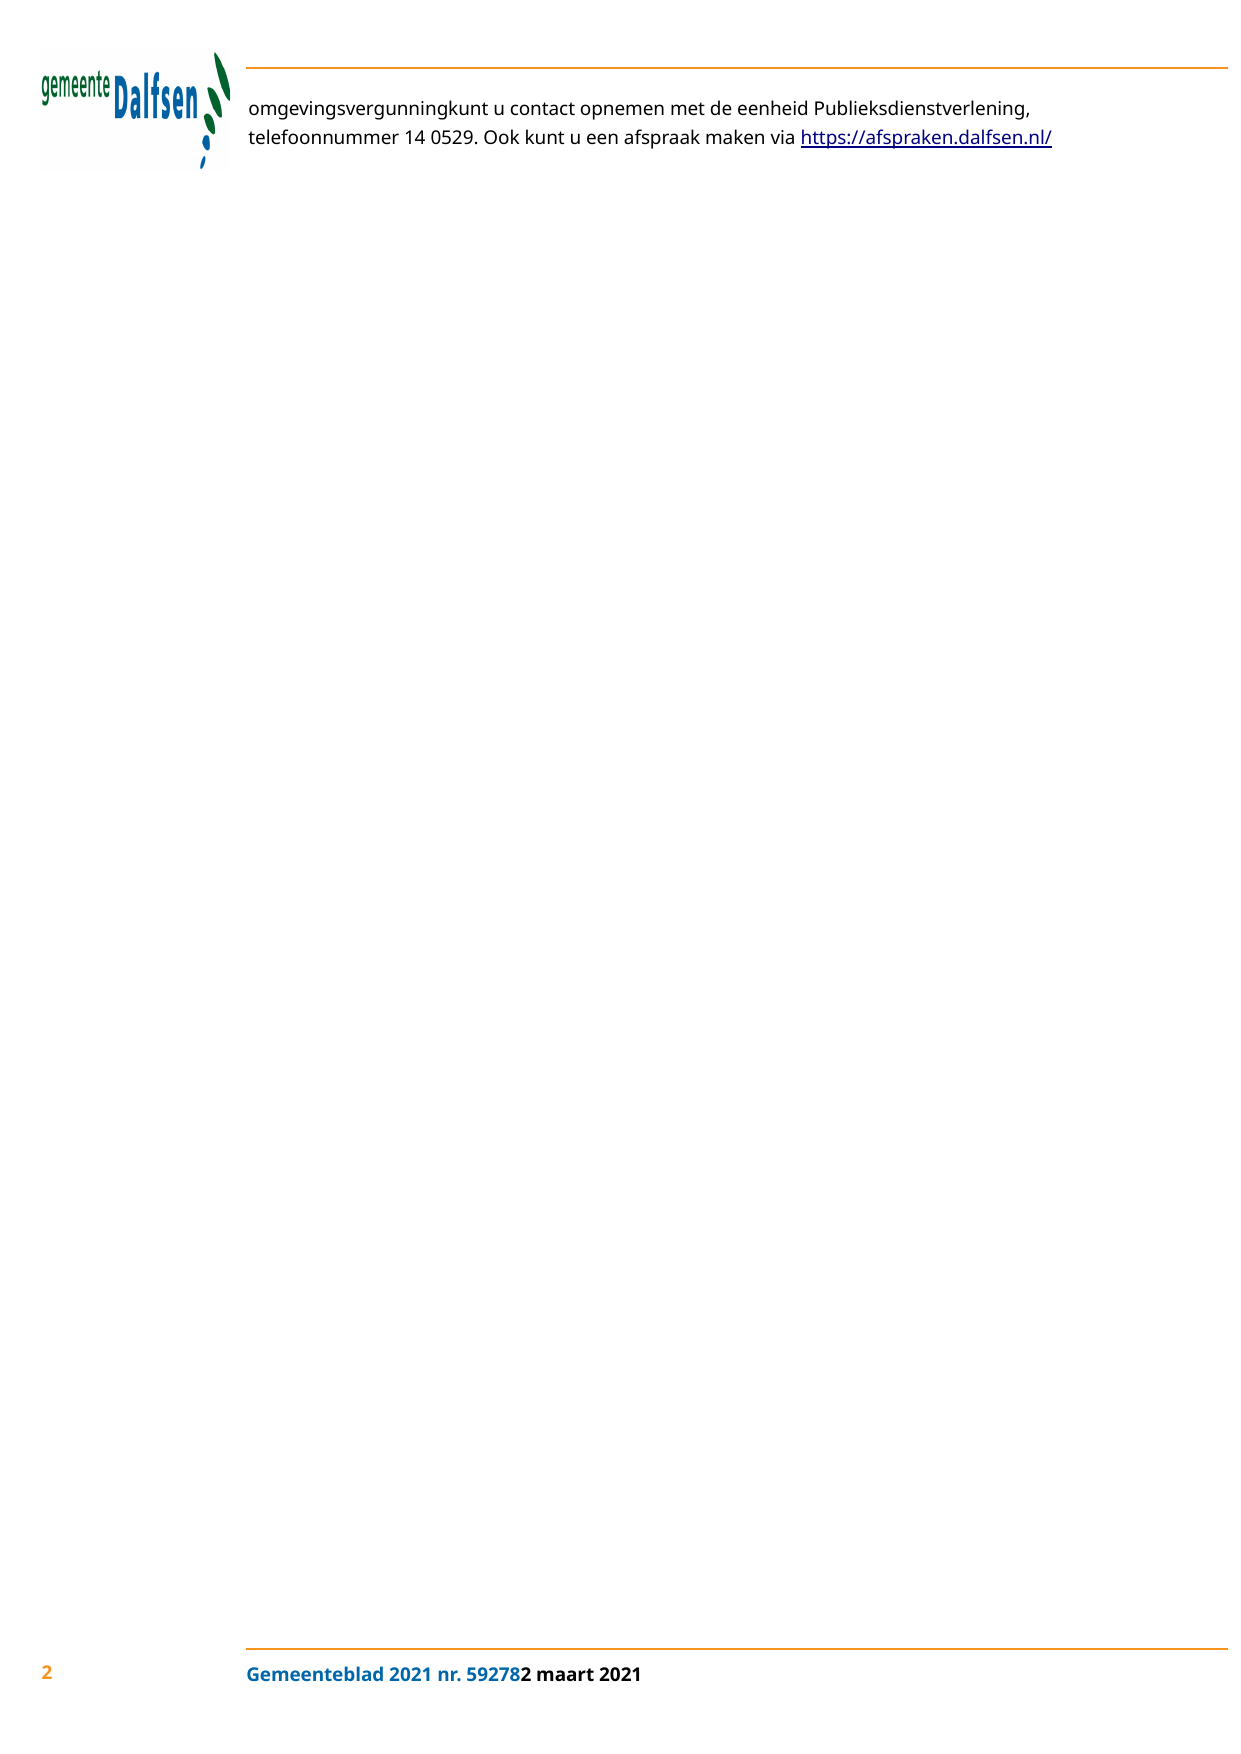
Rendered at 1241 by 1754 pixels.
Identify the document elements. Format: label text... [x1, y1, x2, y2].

text omgevingsvergunningkunt u contact opnemen met de eenheid Publieksdienstverlening, telefoonnummer 14 0529. Ook kunt u een afspraak maken via https://afspraken.dalfsen.nl/ [248, 95, 1152, 150]
picture [41, 47, 231, 172]
